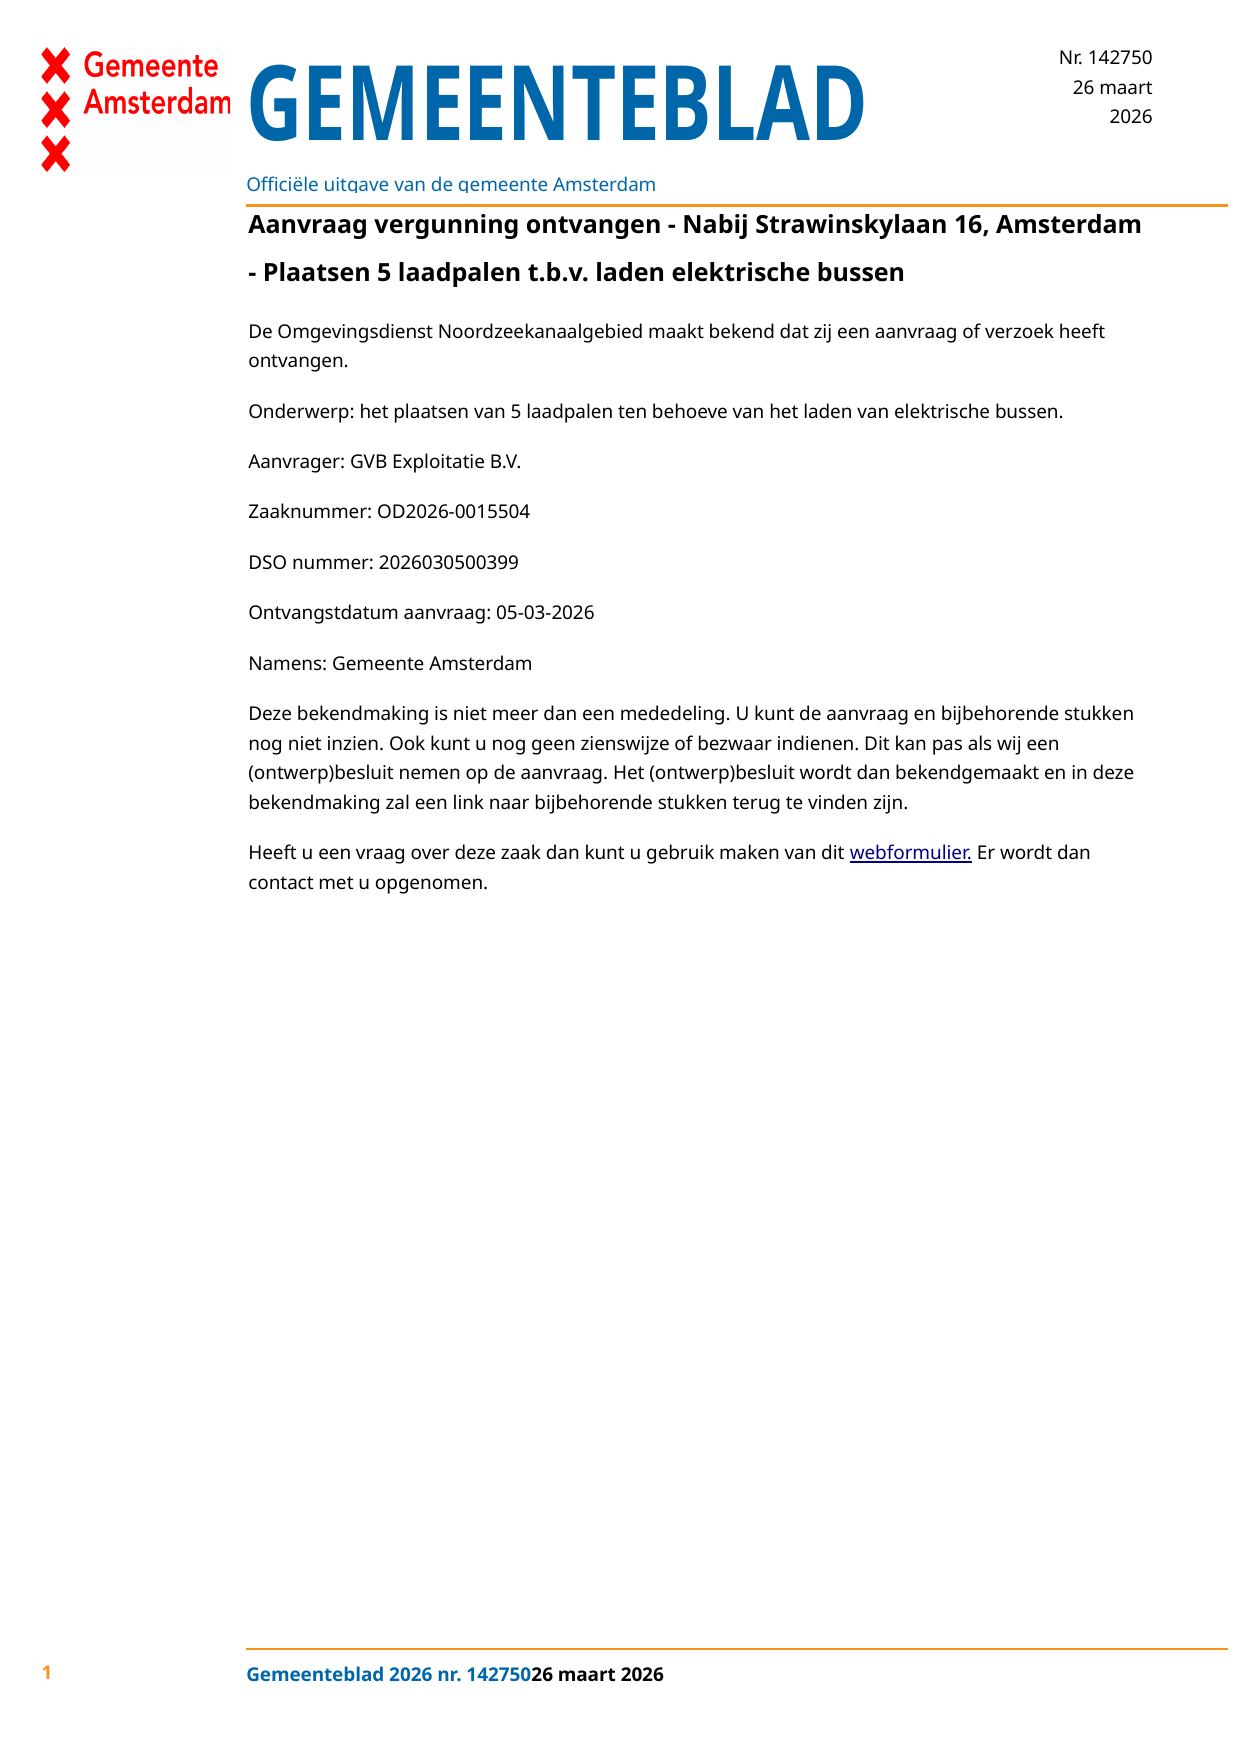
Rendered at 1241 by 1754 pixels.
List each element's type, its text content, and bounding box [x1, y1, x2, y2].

text Onderwerp: het plaatsen van 5 laadpalen ten behoeve van het laden van elektrische bussen. [248, 398, 1152, 424]
text De Omgevingsdienst Noordzeekanaalgebied maakt bekend dat zij een aanvraag of verzoek heeft ontvangen. [248, 318, 1152, 373]
text Zaaknummer: OD2026-0015504 [248, 499, 1152, 524]
text DSO nummer: 2026030500399 [248, 549, 1152, 575]
picture [41, 47, 231, 172]
text Heeft u een vraag over deze zaak dan kunt u gebruik maken van dit webformulier. Er wordt dan contact met u opgenomen. [248, 839, 1152, 895]
text Ontvangstdatum aanvraag: 05-03-2026 [248, 599, 1152, 625]
text Aanvrager: GVB Exploitatie B.V. [248, 448, 1152, 474]
text Aanvraag vergunning ontvangen - Nabij Strawinskylaan 16, Amsterdam - Plaatsen 5 laadpalen t.b.v. laden elektrische bussen [248, 207, 1152, 288]
text Namens: Gemeente Amsterdam [248, 650, 1152, 676]
text Deze bekendmaking is niet meer dan een mededeling. U kunt de aanvraag en bijbehorende stukken nog niet inzien. Ook kunt u nog geen zienswijze of bezwaar indienen. Dit kan pas als wij een (ontwerp)besluit nemen op de aanvraag. Het (ontwerp)besluit wordt dan bekendgemaakt en in deze bekendmaking zal een link naar bijbehorende stukken terug te vinden zijn. [248, 700, 1152, 815]
